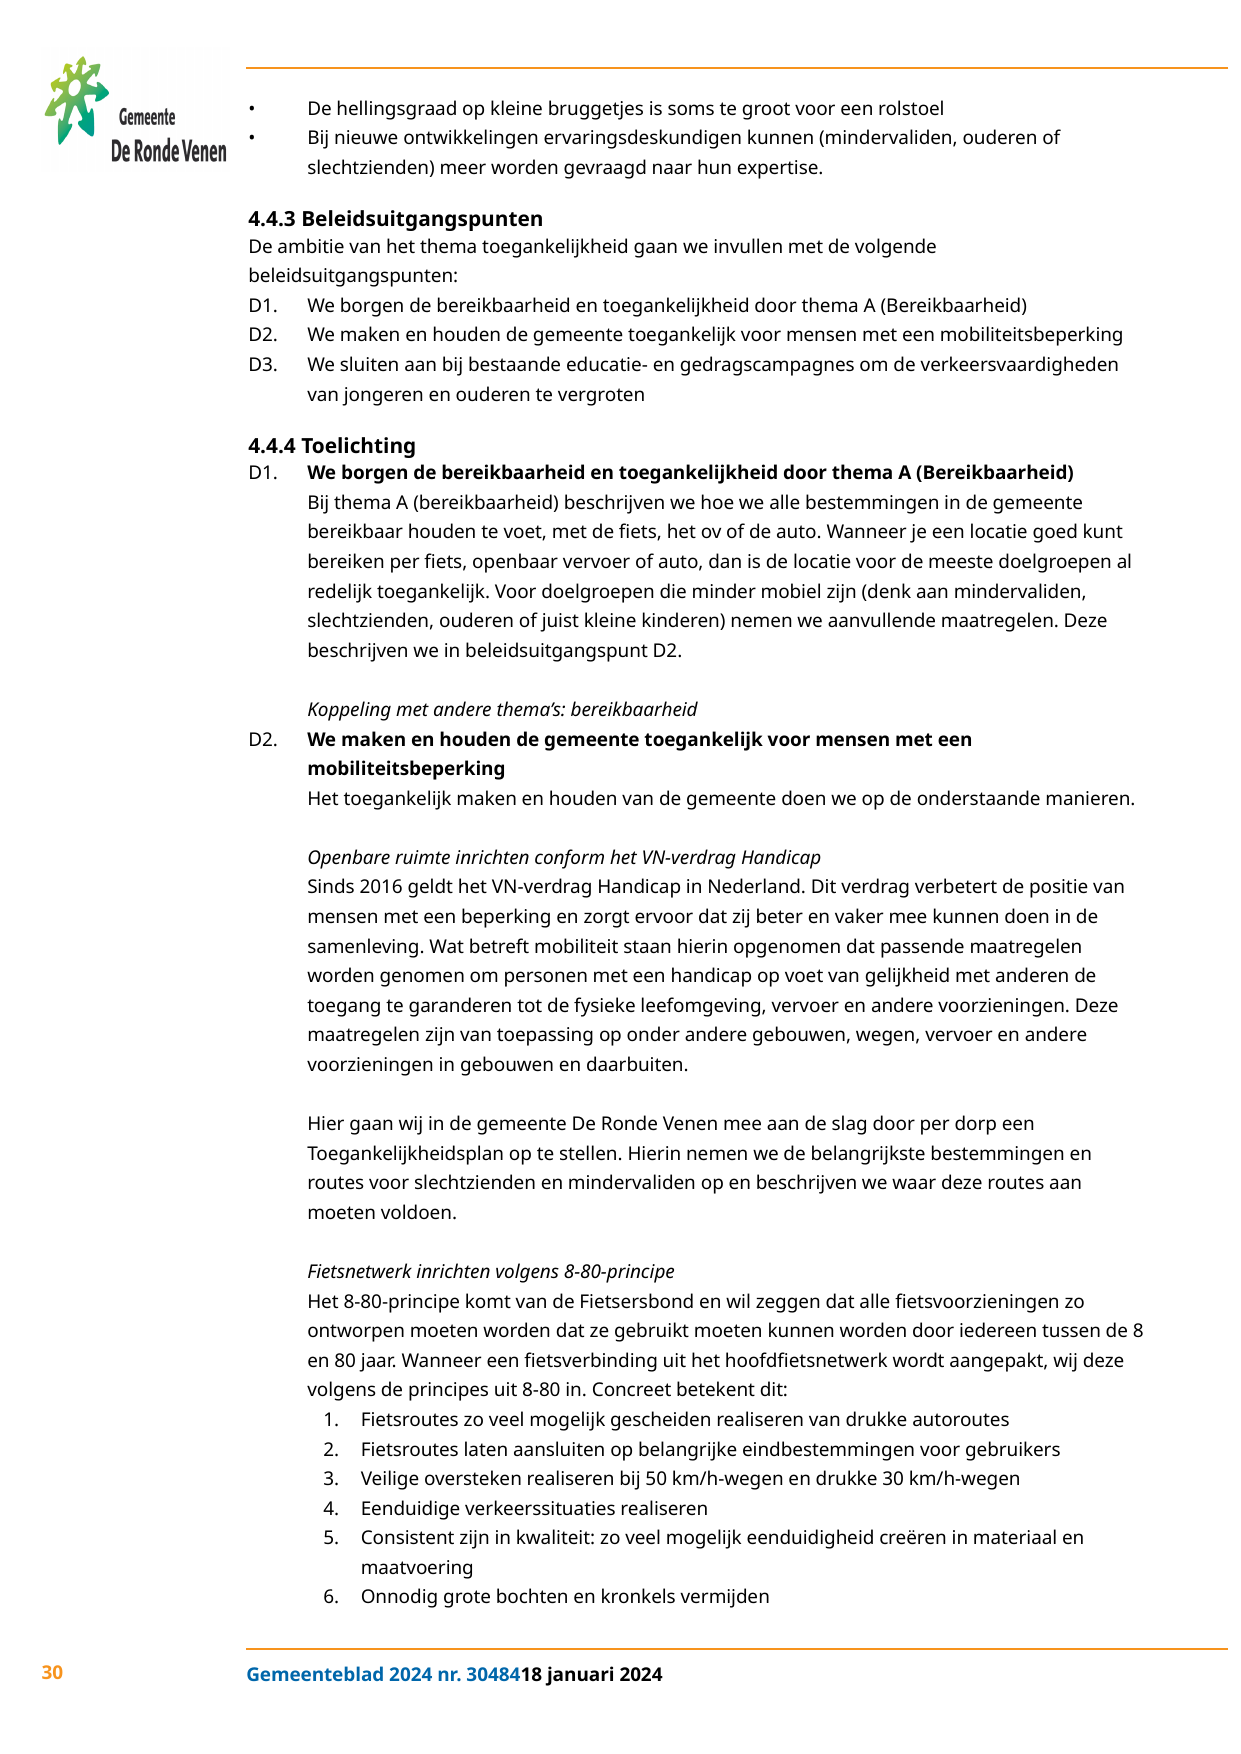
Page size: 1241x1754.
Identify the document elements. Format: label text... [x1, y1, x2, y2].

list Openbare ruimte inrichten conform het VN-verdrag Handicap [248, 844, 1152, 870]
list Fietsroutes laten aansluiten op belangrijke eindbestemmingen voor gebruikers [323, 1436, 1152, 1462]
list Hier gaan wij in de gemeente De Ronde Venen mee aan de slag door per dorp een Toegankelijkheidsplan op te stellen. Hierin nemen we de belangrijkste bestemmingen en routes voor slechtzienden en mindervaliden op en beschrijven we waar deze routes aan moeten voldoen. [248, 1110, 1152, 1225]
list Bij nieuwe ontwikkelingen ervaringsdeskundigen kunnen (mindervaliden, ouderen of slechtzienden) meer worden gevraagd naar hun expertise. [248, 124, 1152, 180]
list Consistent zijn in kwaliteit: zo veel mogelijk eenduidigheid creëren in materiaal en maatvoering [323, 1524, 1152, 1580]
picture [41, 47, 231, 172]
list Koppeling met andere thema’s: bereikbaarheid [248, 696, 1152, 722]
list We sluiten aan bij bestaande educatie- en gedragscampagnes om de verkeersvaardigheden van jongeren en ouderen te vergroten [248, 351, 1152, 406]
list We borgen de bereikbaarheid en toegankelijkheid door thema A (Bereikbaarheid) [248, 459, 1152, 485]
text 4.4.4 Toelichting [248, 431, 1152, 459]
list Eenduidige verkeerssituaties realiseren [323, 1495, 1152, 1521]
list Het toegankelijk maken en houden van de gemeente doen we op de onderstaande manieren. [248, 785, 1152, 811]
list Het 8-80-principe komt van de Fietsersbond en wil zeggen dat alle fietsvoorzieningen zo ontworpen moeten worden dat ze gebruikt moeten kunnen worden door iedereen tussen de 8 en 80 jaar. Wanneer een fietsverbinding uit het hoofdfietsnetwerk wordt aangepakt, wij deze volgens de principes uit 8-80 in. Concreet betekent dit: [248, 1288, 1152, 1402]
list Fietsroutes zo veel mogelijk gescheiden realiseren van drukke autoroutes [323, 1406, 1152, 1432]
text De ambitie van het thema toegankelijkheid gaan we invullen met de volgende beleidsuitgangspunten: [248, 233, 1152, 288]
list Veilige oversteken realiseren bij 50 km/h-wegen en drukke 30 km/h-wegen [323, 1465, 1152, 1491]
text 4.4.3 Beleidsuitgangspunten [248, 204, 1152, 233]
list Bij thema A (bereikbaarheid) beschrijven we hoe we alle bestemmingen in de gemeente bereikbaar houden te voet, met de fiets, het ov of de auto. Wanneer je een locatie goed kunt bereiken per fiets, openbaar vervoer of auto, dan is de locatie voor de meeste doelgroepen al redelijk toegankelijk. Voor doelgroepen die minder mobiel zijn (denk aan mindervaliden, slechtzienden, ouderen of juist kleine kinderen) nemen we aanvullende maatregelen. Deze beschrijven we in beleidsuitgangspunt D2. [248, 489, 1152, 663]
list Sinds 2016 geldt het VN-verdrag Handicap in Nederland. Dit verdrag verbetert de positie van mensen met een beperking en zorgt ervoor dat zij beter en vaker mee kunnen doen in de samenleving. Wat betreft mobiliteit staan hierin opgenomen dat passende maatregelen worden genomen om personen met een handicap op voet van gelijkheid met anderen de toegang te garanderen tot de fysieke leefomgeving, vervoer en andere voorzieningen. Deze maatregelen zijn van toepassing op onder andere gebouwen, wegen, vervoer en andere voorzieningen in gebouwen en daarbuiten. [248, 874, 1152, 1077]
list Fietsnetwerk inrichten volgens 8-80-principe [248, 1258, 1152, 1284]
list We borgen de bereikbaarheid en toegankelijkheid door thema A (Bereikbaarheid) [248, 292, 1152, 318]
list We maken en houden de gemeente toegankelijk voor mensen met een mobiliteitsbeperking [248, 322, 1152, 347]
list De hellingsgraad op kleine bruggetjes is soms te groot voor een rolstoel [248, 95, 1152, 121]
list We maken en houden de gemeente toegankelijk voor mensen met een mobiliteitsbeperking [248, 726, 1152, 781]
list Onnodig grote bochten en kronkels vermijden [323, 1584, 1152, 1609]
